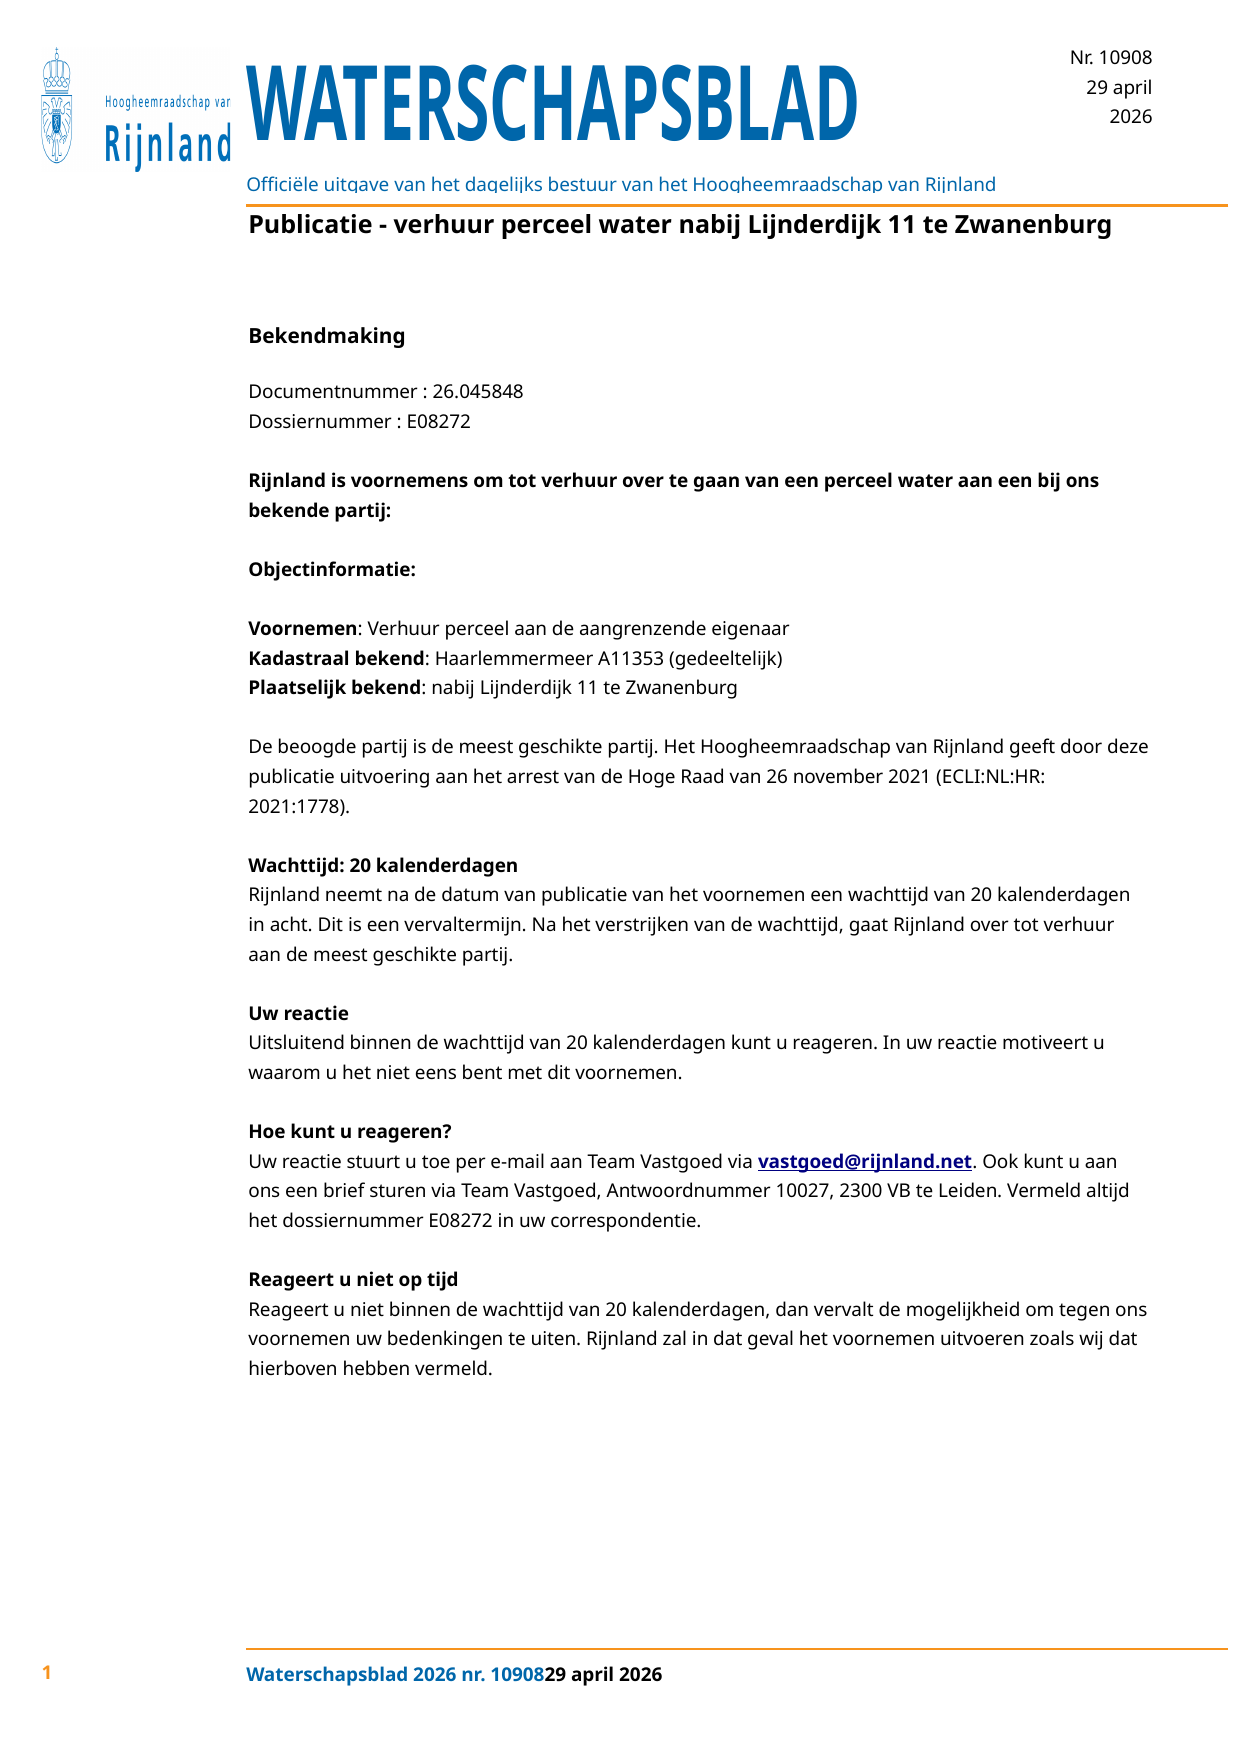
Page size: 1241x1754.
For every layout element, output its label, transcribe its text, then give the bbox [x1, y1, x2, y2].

text Documentnummer : 26.045848 [248, 379, 1152, 404]
text Kadastraal bekend: Haarlemmermeer A11353 (gedeeltelijk) [248, 645, 1152, 671]
text Uitsluitend binnen de wachttijd van 20 kalenderdagen kunt u reageren. In uw reactie motiveert u waarom u het niet eens bent met dit voornemen. [248, 1029, 1152, 1085]
text Bekendmaking [248, 321, 1152, 349]
picture [41, 47, 231, 172]
text Rijnland is voornemens om tot verhuur over te gaan van een perceel water aan een bij ons bekende partij: [248, 467, 1152, 523]
text Reageert u niet op tijd [248, 1266, 1152, 1292]
text Uw reactie [248, 1000, 1152, 1026]
text Rijnland neemt na de datum van publicatie van het voornemen een wachttijd van 20 kalenderdagen in acht. Dit is een vervaltermijn. Na het verstrijken van de wachttijd, gaat Rijnland over tot verhuur aan de meest geschikte partij. [248, 882, 1152, 967]
text Reageert u niet binnen de wachttijd van 20 kalenderdagen, dan vervalt de mogelijkheid om tegen ons voornemen uw bedenkingen te uiten. Rijnland zal in dat geval het voornemen uitvoeren zoals wij dat hierboven hebben vermeld. [248, 1296, 1152, 1381]
text Dossiernummer : E08272 [248, 408, 1152, 434]
text Objectinformatie: [248, 556, 1152, 582]
text Wachttijd: 20 kalenderdagen [248, 852, 1152, 878]
text De beoogde partij is de meest geschikte partij. Het Hoogheemraadschap van Rijnland geeft door deze publicatie uitvoering aan het arrest van de Hoge Raad van 26 november 2021 (ECLI:NL:HR: 2021:1778). [248, 734, 1152, 819]
text Voornemen: Verhuur perceel aan de aangrenzende eigenaar [248, 615, 1152, 641]
text Publicatie - verhuur perceel water nabij Lijnderdijk 11 te Zwanenburg [248, 207, 1152, 241]
text Plaatselijk bekend: nabij Lijnderdijk 11 te Zwanenburg [248, 674, 1152, 700]
text Uw reactie stuurt u toe per e-mail aan Team Vastgoed via vastgoed@rijnland.net. Ook kunt u aan ons een brief sturen via Team Vastgoed, Antwoordnummer 10027, 2300 VB te Leiden. Vermeld altijd het dossiernummer E08272 in uw correspondentie. [248, 1148, 1152, 1233]
text Hoe kunt u reageren? [248, 1118, 1152, 1144]
